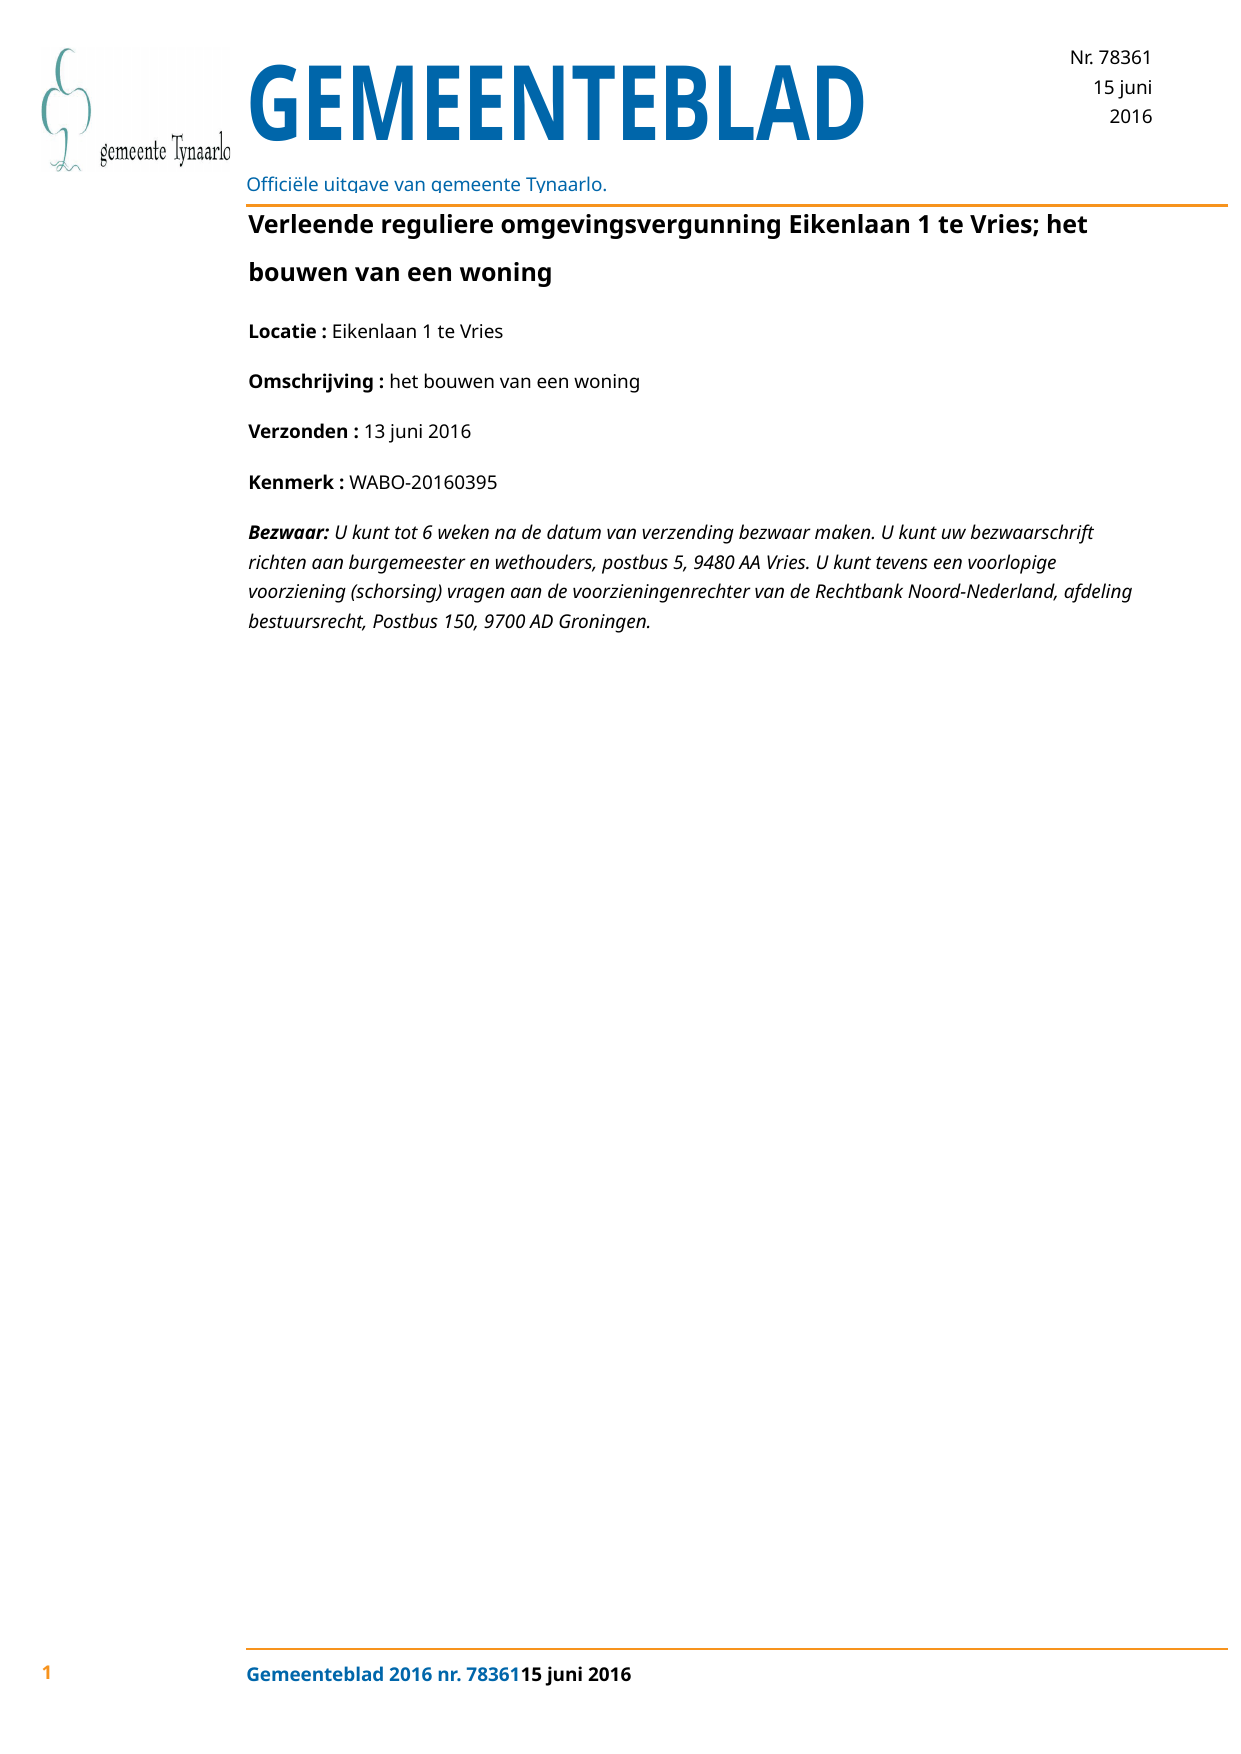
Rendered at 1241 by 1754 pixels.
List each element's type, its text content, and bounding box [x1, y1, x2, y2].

text Omschrijving : het bouwen van een woning [248, 368, 1152, 394]
text Verleende reguliere omgevingsvergunning Eikenlaan 1 te Vries; het bouwen van een woning [248, 207, 1152, 288]
text Bezwaar: U kunt tot 6 weken na de datum van verzending bezwaar maken. U kunt uw bezwaarschrift richten aan burgemeester en wethouders, postbus 5, 9480 AA Vries. U kunt tevens een voorlopige voorziening (schorsing) vragen aan de voorzieningenrechter van de Rechtbank Noord-Nederland, afdeling bestuursrecht, Postbus 150, 9700 AD Groningen. [248, 519, 1152, 634]
text Kenmerk : WABO-20160395 [248, 469, 1152, 495]
text Locatie : Eikenlaan 1 te Vries [248, 318, 1152, 344]
picture [41, 47, 231, 172]
text Verzonden : 13 juni 2016 [248, 419, 1152, 444]
